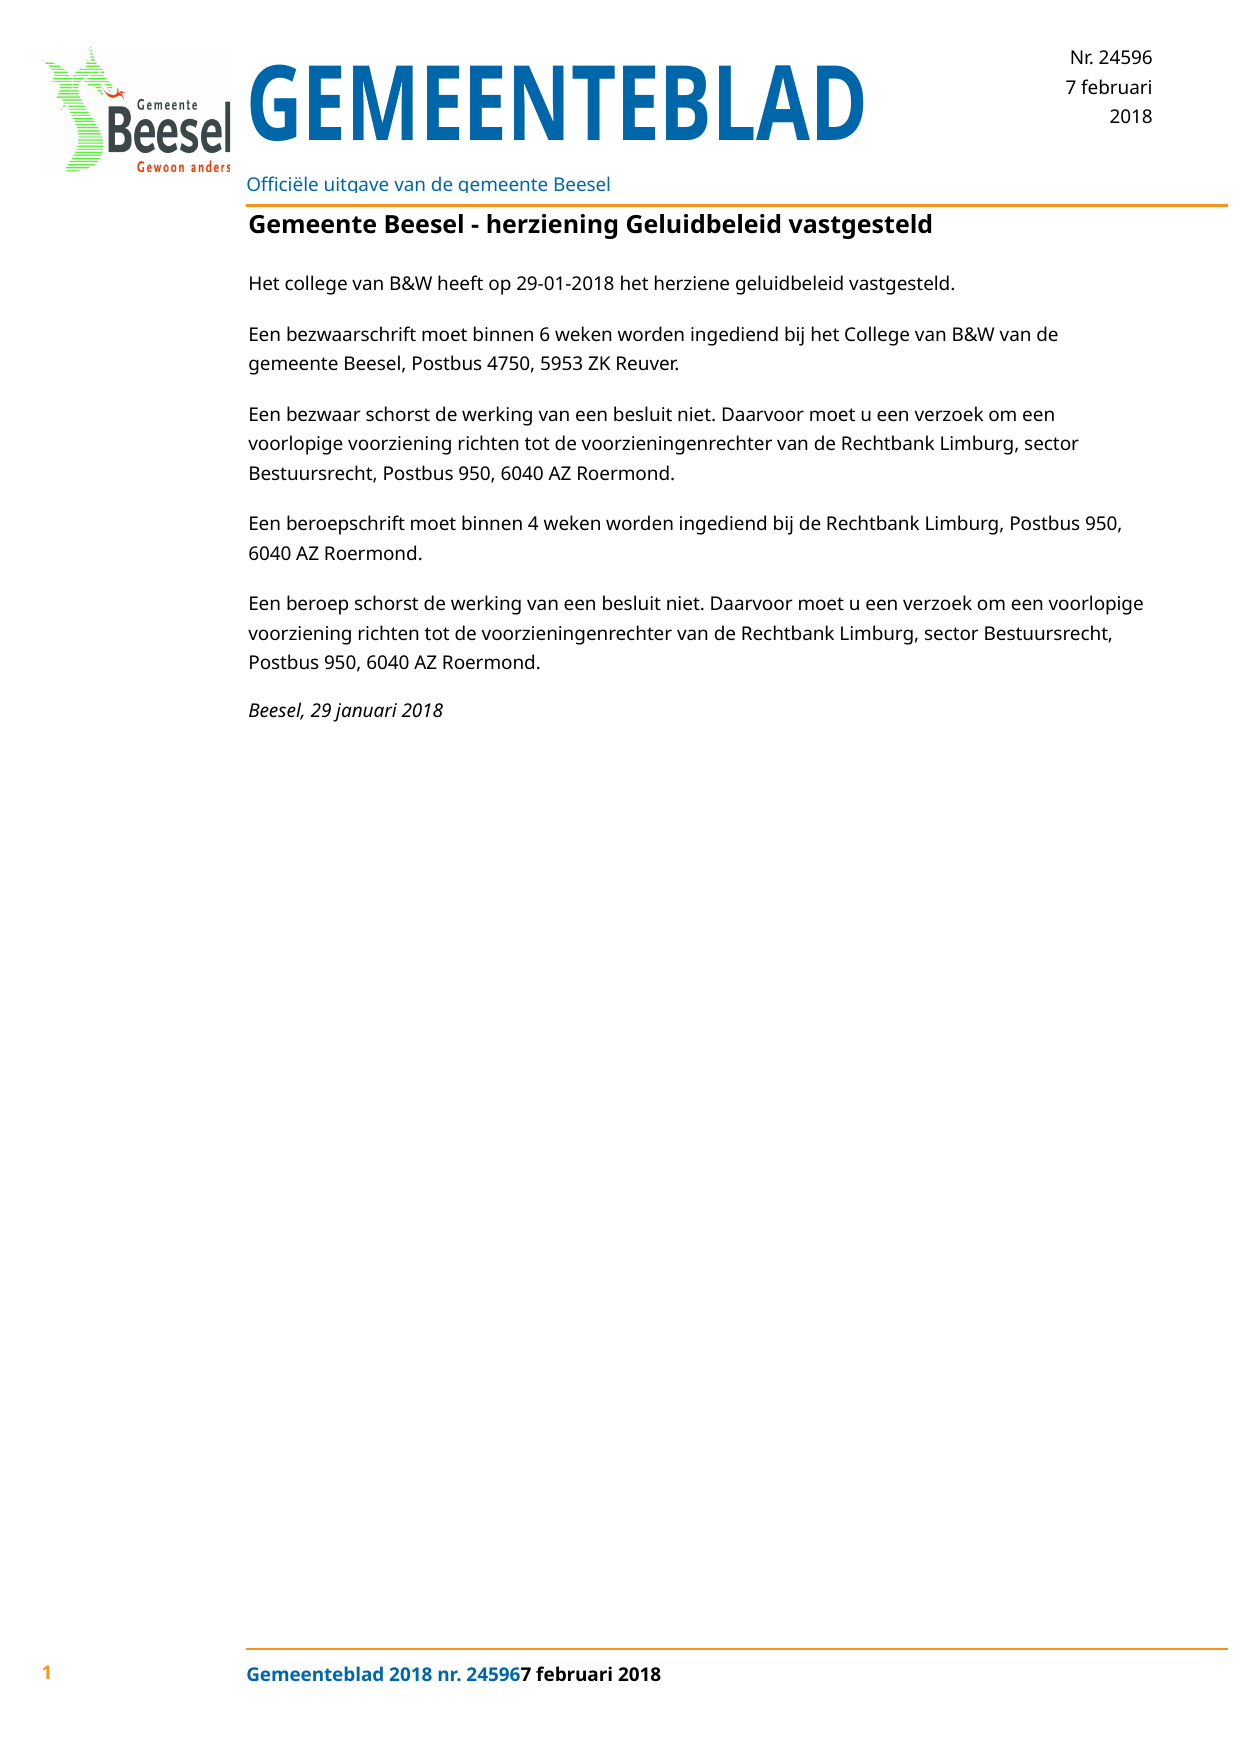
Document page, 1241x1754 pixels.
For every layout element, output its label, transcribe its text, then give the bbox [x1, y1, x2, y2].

picture [41, 47, 231, 172]
text Een beroep schorst de werking van een besluit niet. Daarvoor moet u een verzoek om een voorlopige voorziening richten tot de voorzieningenrechter van de Rechtbank Limburg, sector Bestuursrecht, Postbus 950, 6040 AZ Roermond. [248, 590, 1152, 675]
text Een bezwaarschrift moet binnen 6 weken worden ingediend bij het College van B&W van de gemeente Beesel, Postbus 4750, 5953 ZK Reuver. [248, 321, 1152, 376]
text Gemeente Beesel - herziening Geluidbeleid vastgesteld [248, 207, 1152, 241]
text Het college van B&W heeft op 29-01-2018 het herziene geluidbeleid vastgesteld. [248, 270, 1152, 296]
text Een beroepschrift moet binnen 4 weken worden ingediend bij de Rechtbank Limburg, Postbus 950, 6040 AZ Roermond. [248, 510, 1152, 566]
text Een bezwaar schorst de werking van een besluit niet. Daarvoor moet u een verzoek om een voorlopige voorziening richten tot de voorzieningenrechter van de Rechtbank Limburg, sector Bestuursrecht, Postbus 950, 6040 AZ Roermond. [248, 401, 1152, 486]
text Beesel, 29 januari 2018 [248, 697, 1152, 723]
